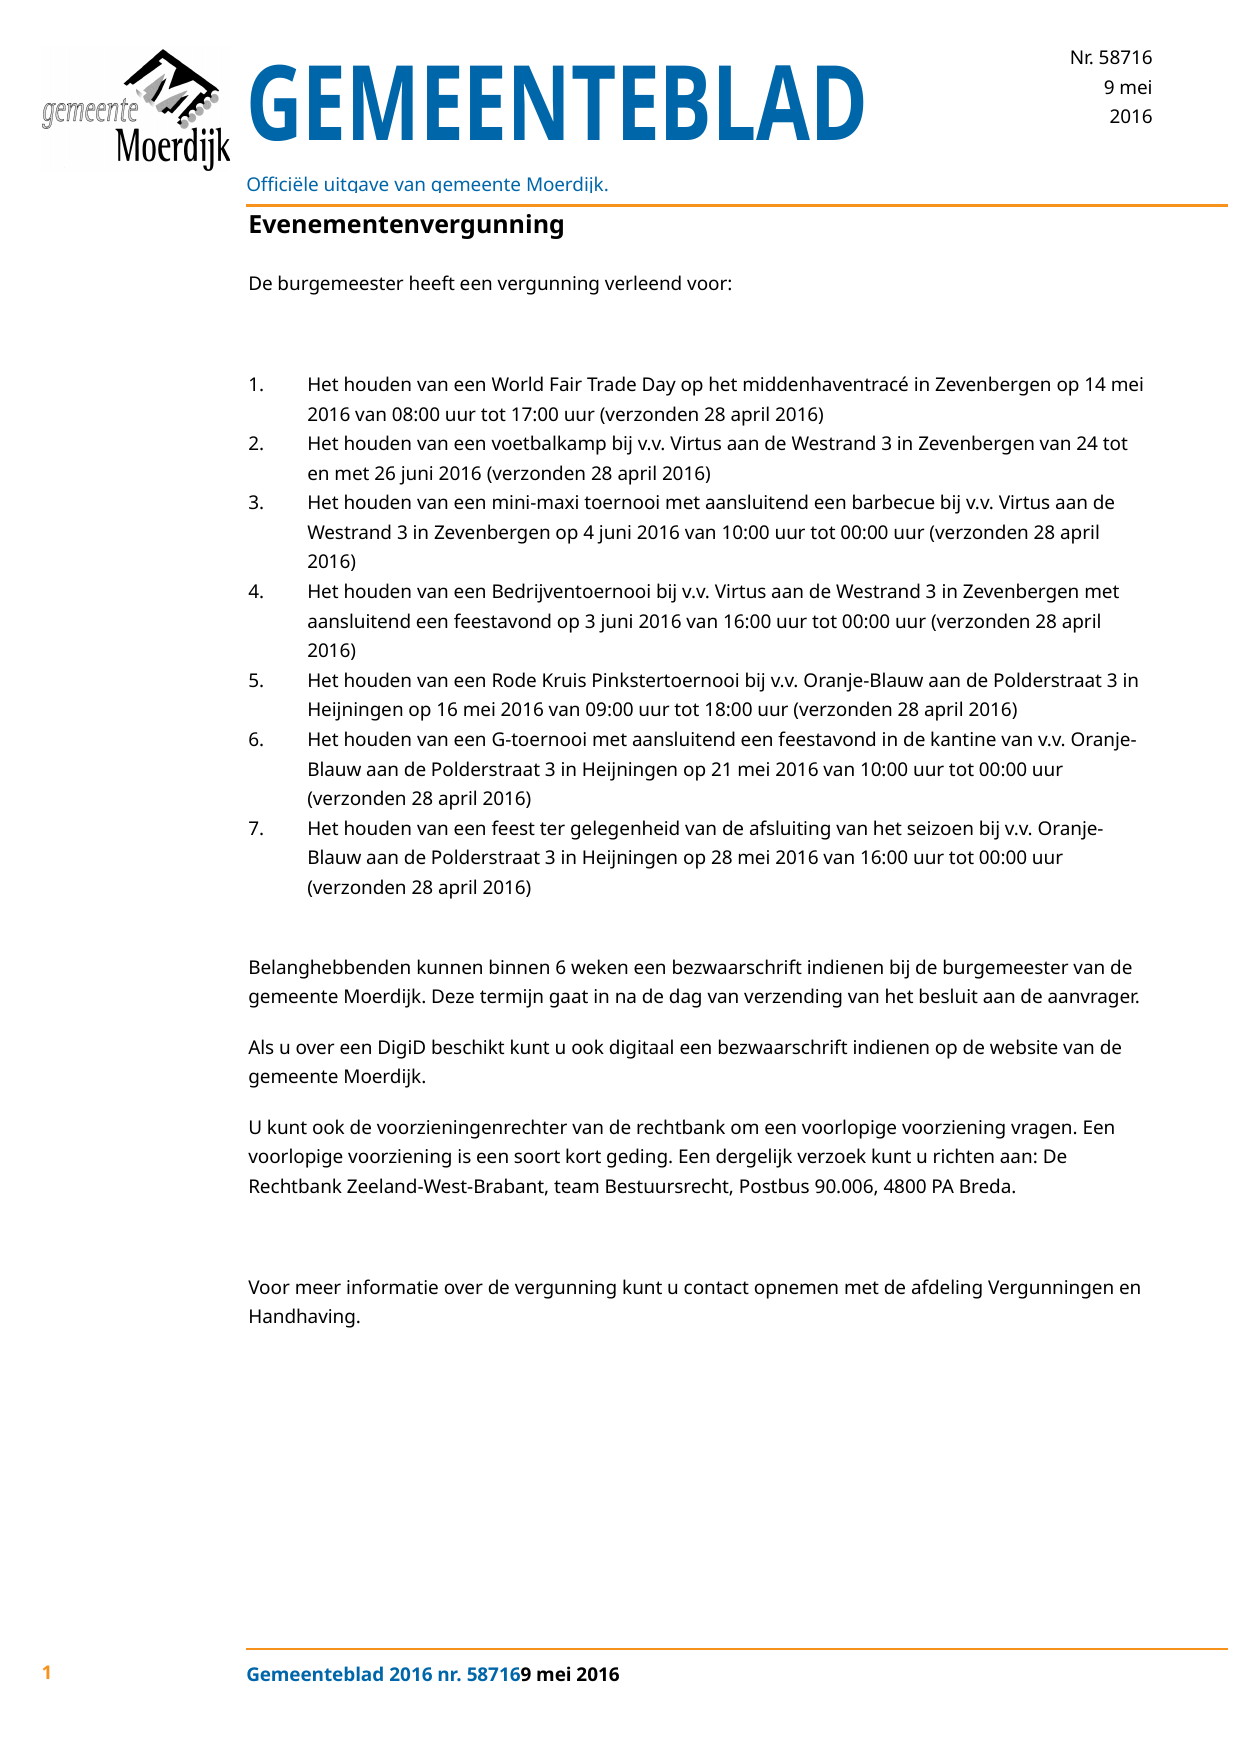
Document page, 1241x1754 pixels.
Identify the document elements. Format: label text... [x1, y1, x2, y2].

list Het houden van een voetbalkamp bij v.v. Virtus aan de Westrand 3 in Zevenbergen van 24 tot en met 26 juni 2016 (verzonden 28 april 2016) [248, 430, 1152, 486]
text U kunt ook de voorzieningenrechter van de rechtbank om een voorlopige voorziening vragen. Een voorlopige voorziening is een soort kort geding. Een dergelijk verzoek kunt u richten aan: De Rechtbank Zeeland-West-Brabant, team Bestuursrecht, Postbus 90.006, 4800 PA Breda. [248, 1114, 1152, 1199]
list Het houden van een World Fair Trade Day op het middenhaventracé in Zevenbergen op 14 mei 2016 van 08:00 uur tot 17:00 uur (verzonden 28 april 2016) [248, 371, 1152, 426]
list Het houden van een Bedrijventoernooi bij v.v. Virtus aan de Westrand 3 in Zevenbergen met aansluitend een feestavond op 3 juni 2016 van 16:00 uur tot 00:00 uur (verzonden 28 april 2016) [248, 578, 1152, 663]
list Het houden van een mini-maxi toernooi met aansluitend een barbecue bij v.v. Virtus aan de Westrand 3 in Zevenbergen op 4 juni 2016 van 10:00 uur tot 00:00 uur (verzonden 28 april 2016) [248, 489, 1152, 574]
list Het houden van een feest ter gelegenheid van de afsluiting van het seizoen bij v.v. Oranje-Blauw aan de Polderstraat 3 in Heijningen op 28 mei 2016 van 16:00 uur tot 00:00 uur (verzonden 28 april 2016) [248, 815, 1152, 900]
text Belanghebbenden kunnen binnen 6 weken een bezwaarschrift indienen bij de burgemeester van de gemeente Moerdijk. Deze termijn gaat in na de dag van verzending van het besluit aan de aanvrager. [248, 954, 1152, 1009]
text Voor meer informatie over de vergunning kunt u contact opnemen met de afdeling Vergunningen en Handhaving. [248, 1274, 1152, 1329]
text De burgemeester heeft een ­vergunning verleend voor: [248, 270, 1152, 296]
text Als u over een DigiD beschikt kunt u ook digitaal een bezwaarschrift indienen op de website van de gemeente Moerdijk. [248, 1034, 1152, 1089]
list Het houden van een G-toernooi met aansluitend een feestavond in de kantine van v.v. Oranje-Blauw aan de Polderstraat 3 in Heijningen op 21 mei 2016 van 10:00 uur tot 00:00 uur (verzonden 28 april 2016) [248, 726, 1152, 811]
list Het houden van een Rode Kruis Pinkstertoernooi bij v.v. Oranje-Blauw aan de Polderstraat 3 in Heijningen op 16 mei 2016 van 09:00 uur tot 18:00 uur (verzonden 28 april 2016) [248, 667, 1152, 722]
text Evenementenvergunning [248, 207, 1152, 241]
picture [41, 47, 231, 172]
